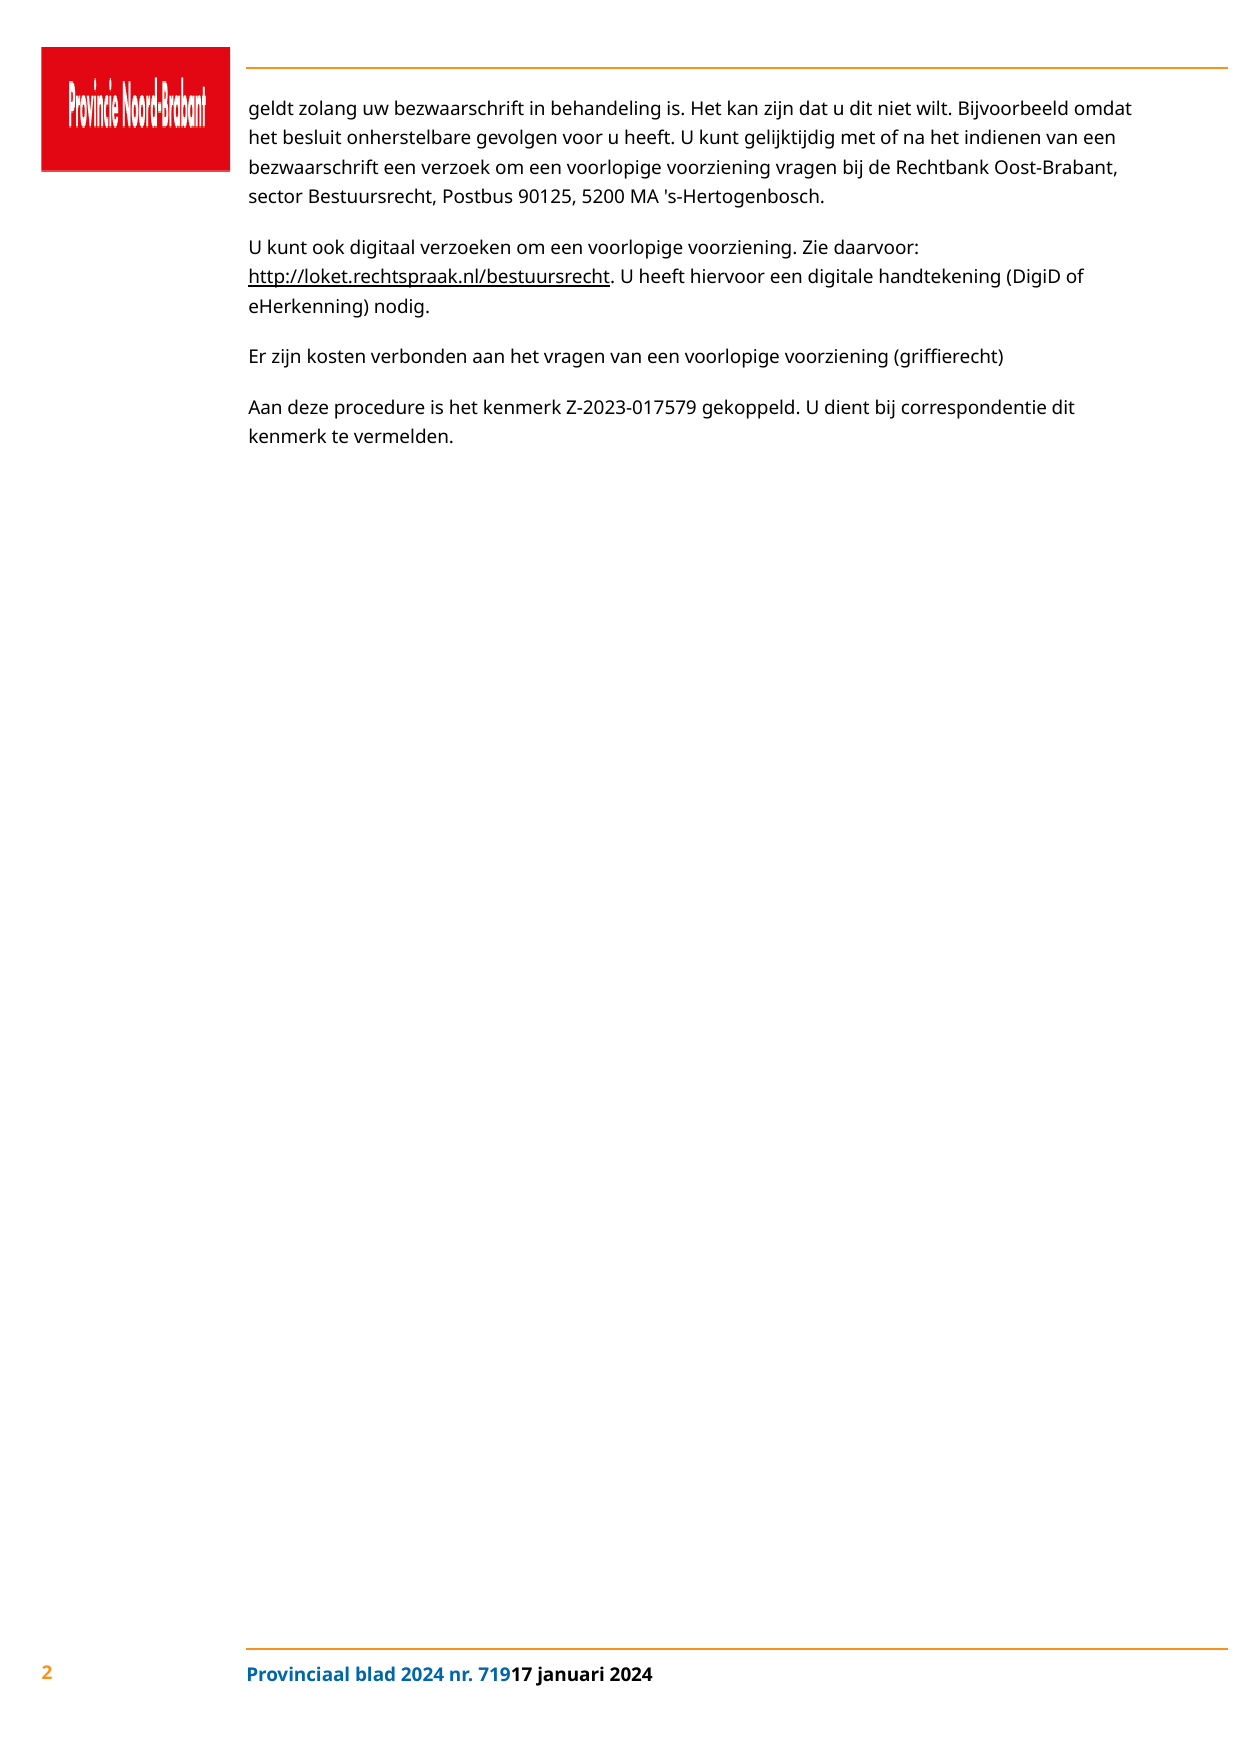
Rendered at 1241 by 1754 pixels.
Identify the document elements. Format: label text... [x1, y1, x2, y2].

text Er zijn kosten verbonden aan het vragen van een voorlopige voorziening (griffierecht) [248, 343, 1152, 369]
text Aan deze procedure is het kenmerk Z-2023-017579 gekoppeld. U dient bij correspondentie dit kenmerk te vermelden. [248, 394, 1152, 449]
text U kunt ook digitaal verzoeken om een voorlopige voorziening. Zie daarvoor: http://loket.rechtspraak.nl/bestuursrecht. U heeft hiervoor een digitale handtekening (DigiD of eHerkenning) nodig. [248, 234, 1152, 319]
text geldt zolang uw bezwaarschrift in behandeling is. Het kan zijn dat u dit niet wilt. Bijvoorbeeld omdat het besluit onherstelbare gevolgen voor u heeft. U kunt gelijktijdig met of na het indienen van een bezwaarschrift een verzoek om een voorlopige voorziening vragen bij de Rechtbank Oost-Brabant, sector Bestuursrecht, Postbus 90125, 5200 MA 's‑Hertogenbosch. [248, 95, 1152, 209]
picture [41, 47, 231, 172]
